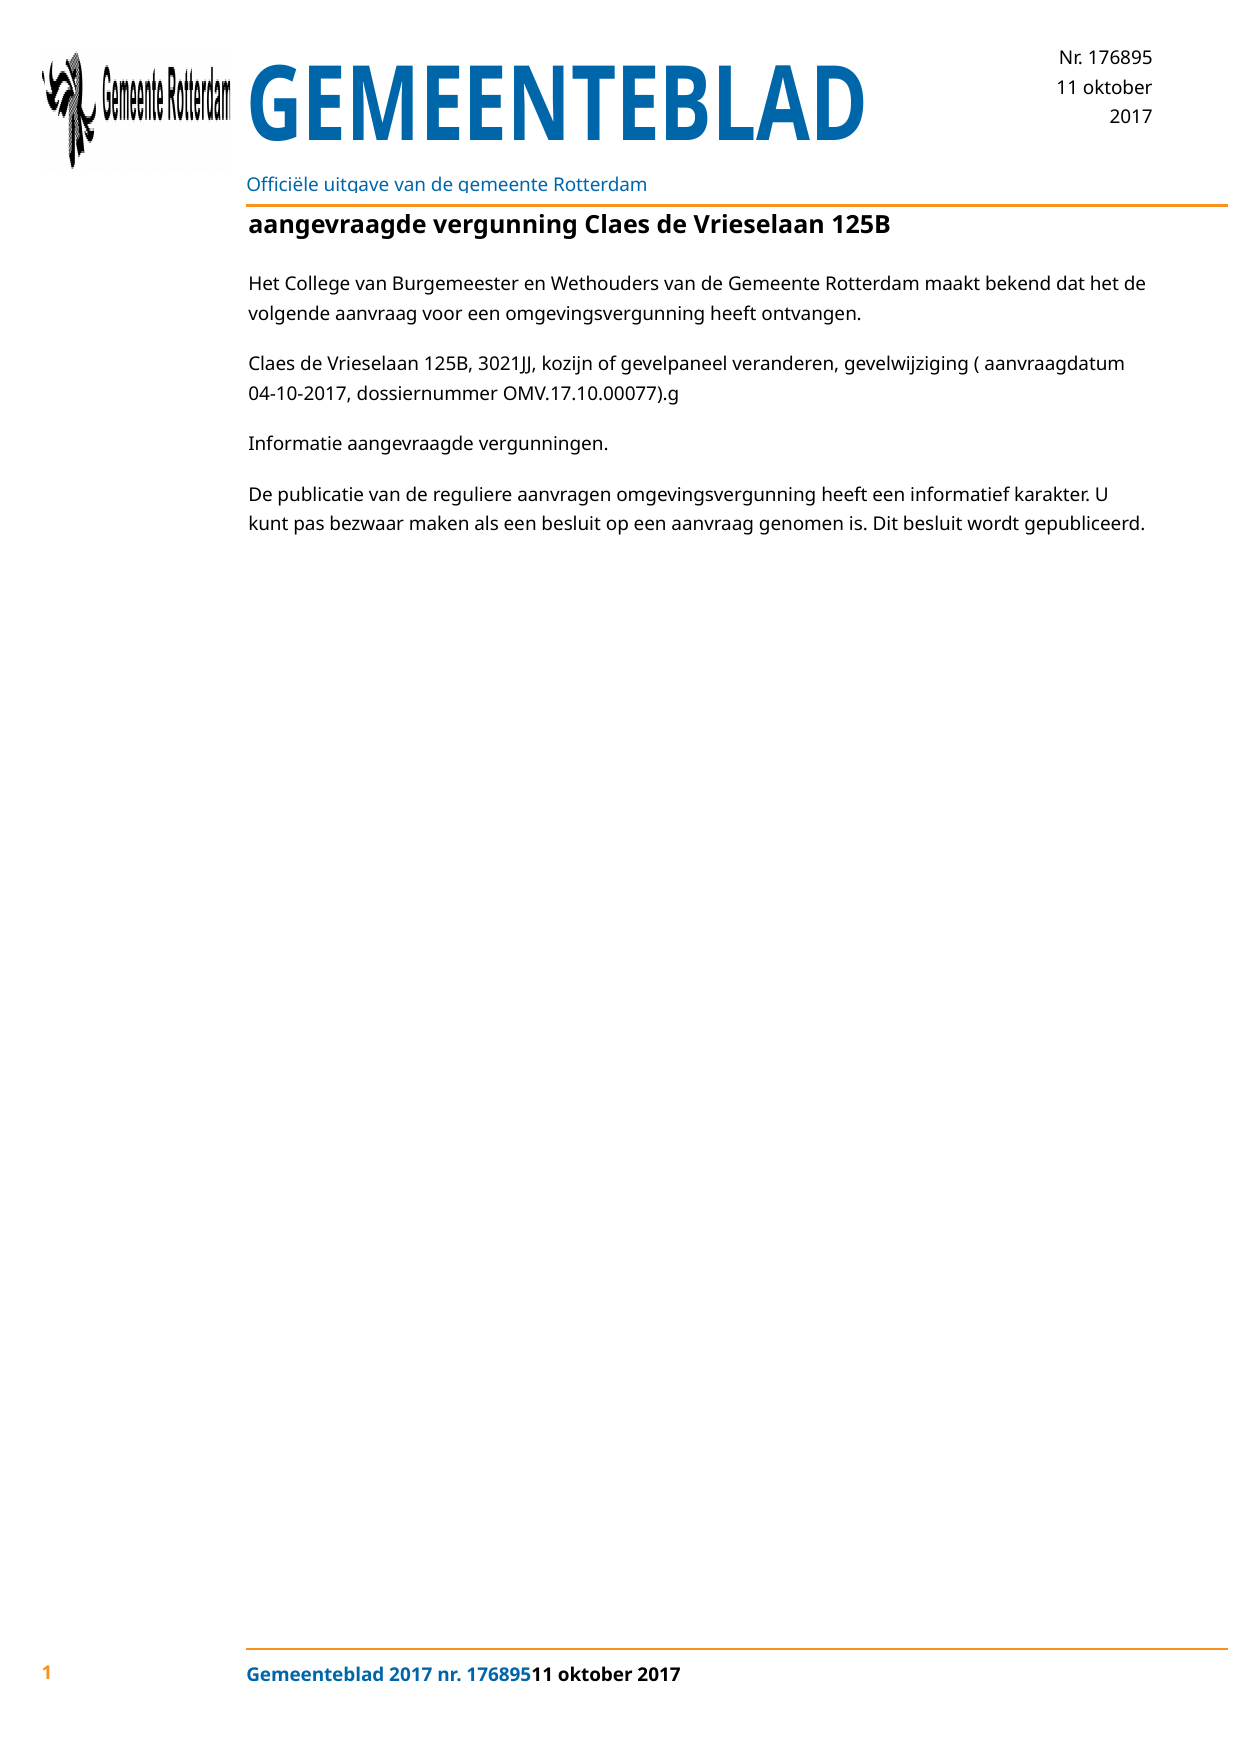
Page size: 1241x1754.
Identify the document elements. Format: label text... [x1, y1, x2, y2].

text De publicatie van de reguliere aanvragen omgevingsvergunning heeft een informatief karakter. U kunt pas bezwaar maken als een besluit op een aanvraag genomen is. Dit besluit wordt gepubliceerd. [248, 481, 1152, 536]
text Claes de Vrieselaan 125B, 3021JJ, kozijn of gevelpaneel veranderen, gevelwijziging ( aanvraagdatum 04-10-2017, dossiernummer OMV.17.10.00077).g [248, 350, 1152, 406]
text Informatie aangevraagde vergunningen. [248, 430, 1152, 456]
text Het College van Burgemeester en Wethouders van de Gemeente Rotterdam maakt bekend dat het de volgende aanvraag voor een omgevingsvergunning heeft ontvangen. [248, 270, 1152, 326]
text aangevraagde vergunning Claes de Vrieselaan 125B [248, 207, 1152, 241]
picture [41, 47, 231, 172]
